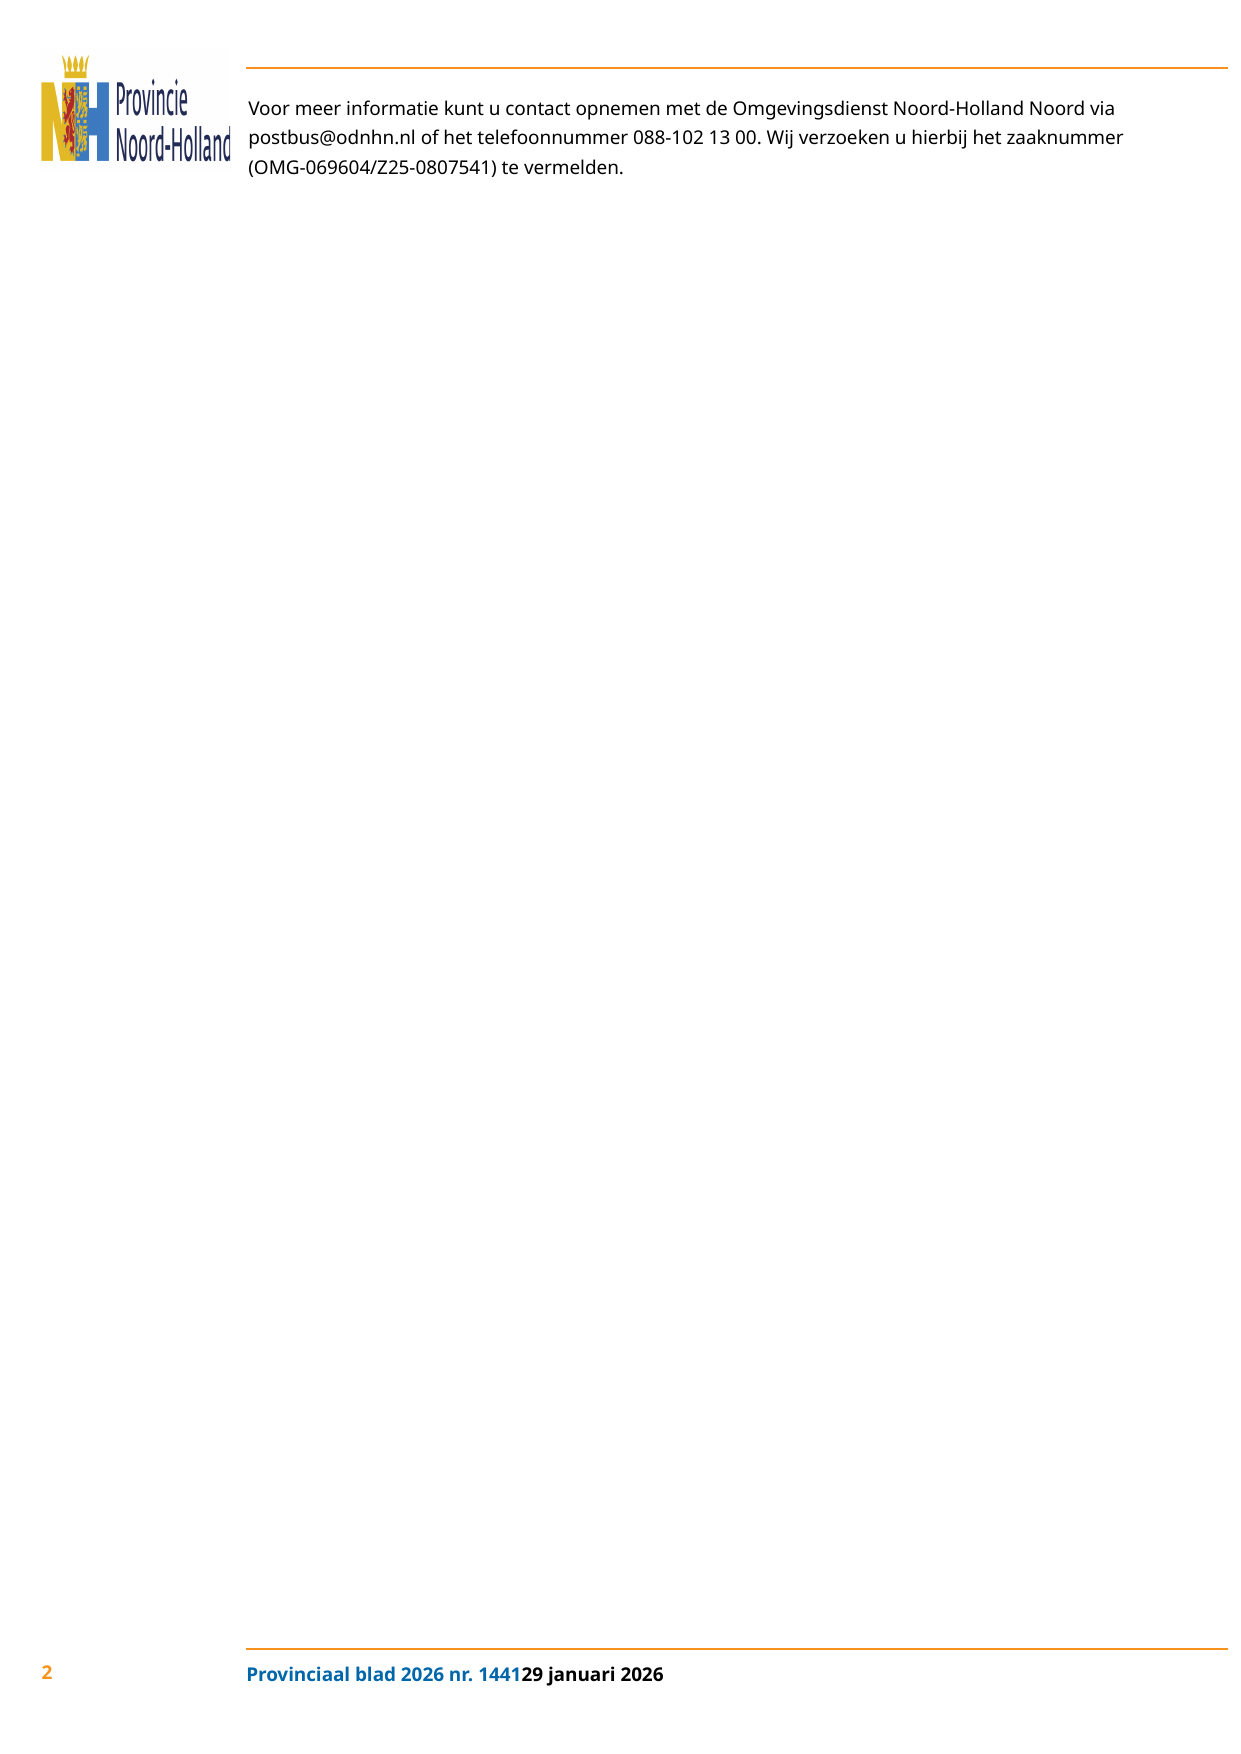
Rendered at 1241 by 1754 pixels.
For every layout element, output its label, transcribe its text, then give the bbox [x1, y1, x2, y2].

text Voor meer informatie kunt u contact opnemen met de Omgevingsdienst Noord-Holland Noord via postbus@odnhn.nl of het telefoonnummer 088-102 13 00. Wij verzoeken u hierbij het zaaknummer (OMG-069604/Z25-0807541) te vermelden. [248, 95, 1152, 180]
picture [41, 47, 231, 172]
